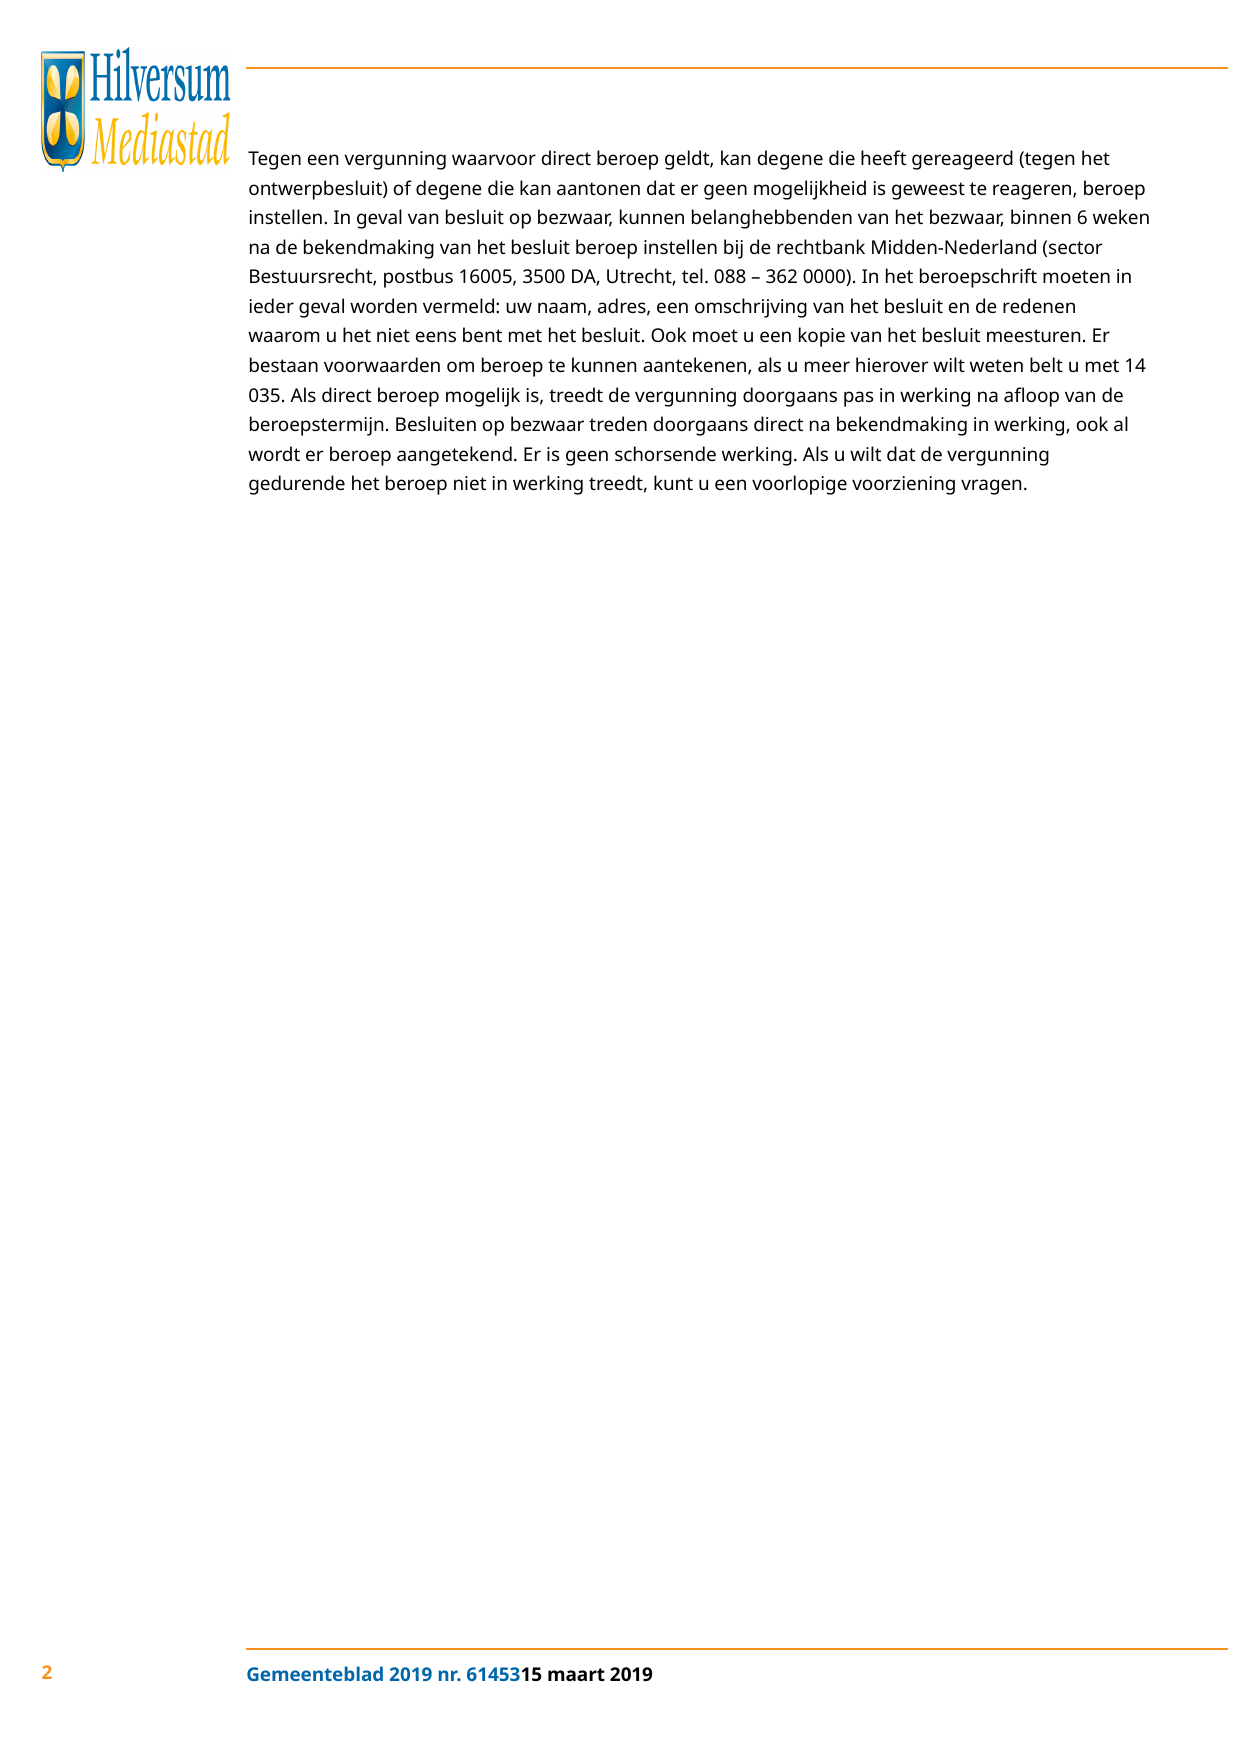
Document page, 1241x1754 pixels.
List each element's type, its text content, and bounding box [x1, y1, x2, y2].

picture [41, 47, 231, 172]
text Tegen een vergunning waarvoor direct beroep geldt, kan degene die heeft gereageerd (tegen het ontwerpbesluit) of degene die kan aantonen dat er geen mogelijkheid is geweest te reageren, beroep instellen. In geval van besluit op bezwaar, kunnen belanghebbenden van het bezwaar, binnen 6 weken na de bekendmaking van het besluit beroep instellen bij de rechtbank Midden-Nederland (sector Bestuursrecht, postbus 16005, 3500 DA, Utrecht, tel. 088 – 362 0000). In het beroepschrift moeten in ieder geval worden vermeld: uw naam, adres, een omschrijving van het besluit en de redenen waarom u het niet eens bent met het besluit. Ook moet u een kopie van het besluit meesturen. Er bestaan voorwaarden om beroep te kunnen aantekenen, als u meer hierover wilt weten belt u met 14 035. Als direct beroep mogelijk is, treedt de vergunning doorgaans pas in werking na afloop van de beroepstermijn. Besluiten op bezwaar treden doorgaans direct na bekendmaking in werking, ook al wordt er beroep aangetekend. Er is geen schorsende werking. Als u wilt dat de vergunning gedurende het beroep niet in werking treedt, kunt u een voorlopige voorziening vragen. [248, 145, 1152, 496]
